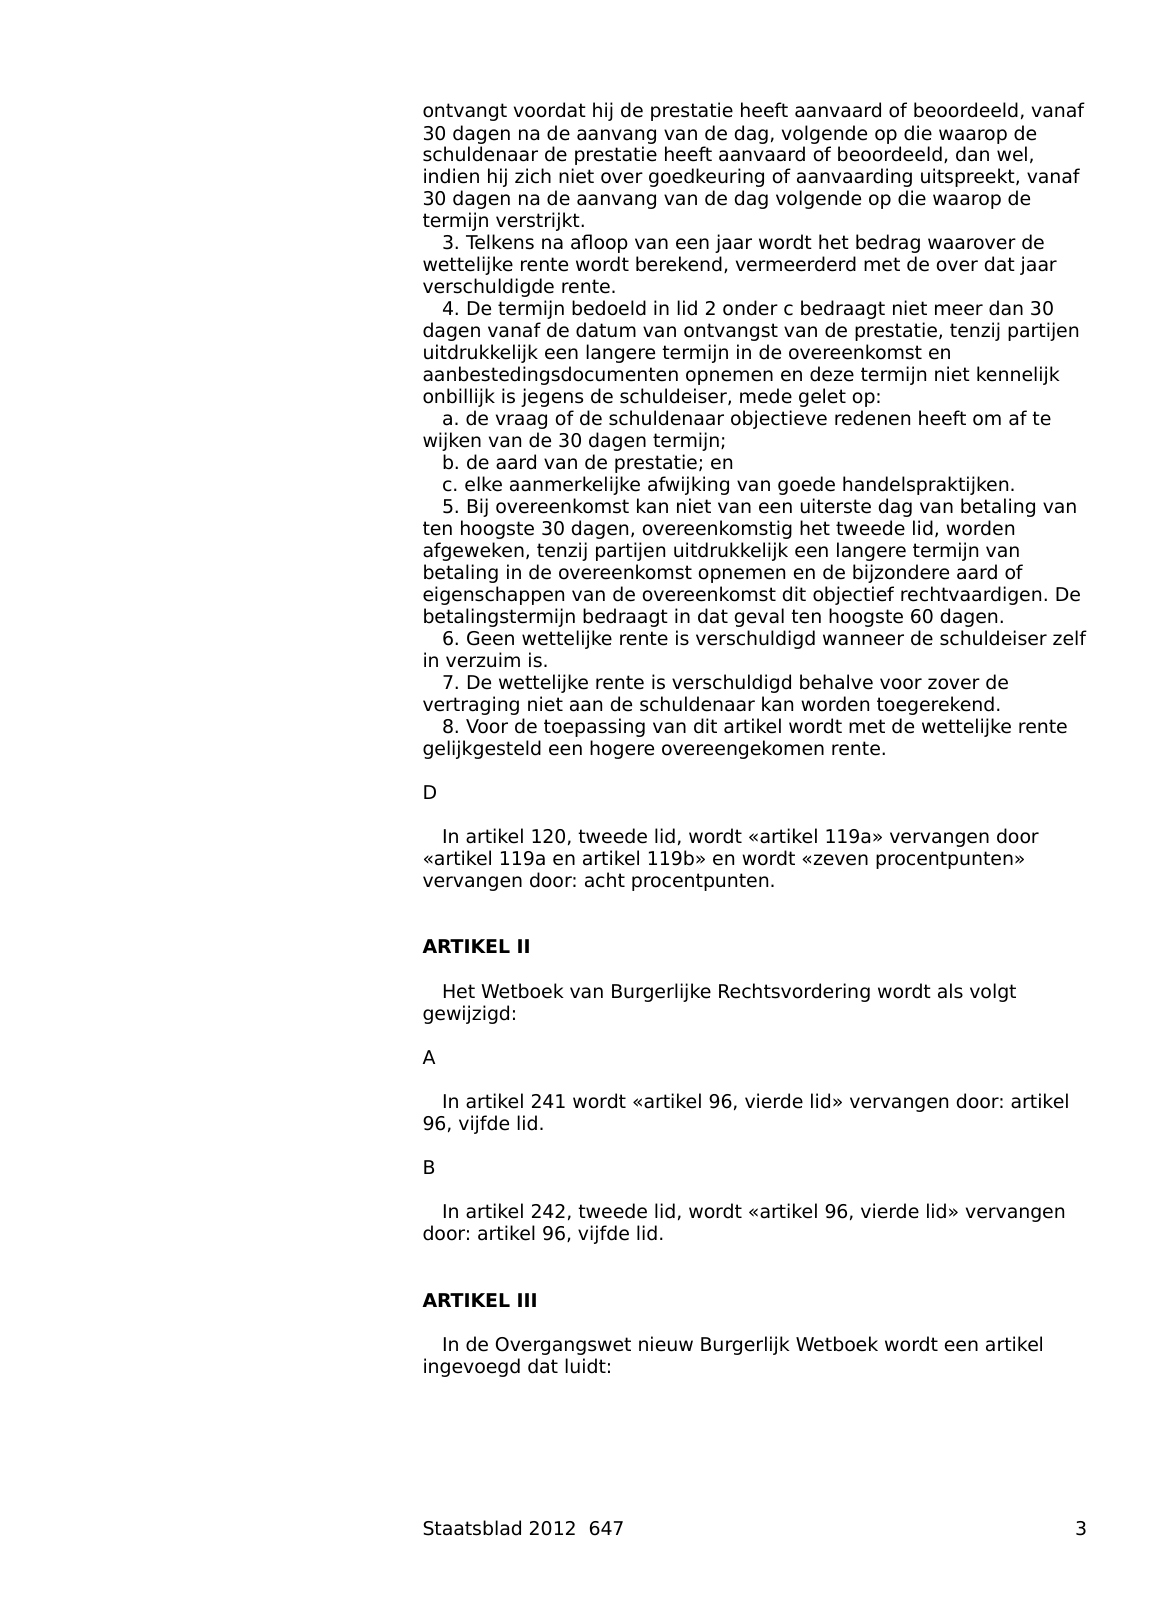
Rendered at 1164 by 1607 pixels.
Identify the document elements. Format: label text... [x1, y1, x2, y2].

text In artikel 120, tweede lid, wordt «artikel 119a» vervangen door «artikel 119a en artikel 119b» en wordt «zeven procentpunten» vervangen door: acht procentpunten. [422, 826, 1087, 892]
text b. de aard van de prestatie; en [422, 452, 1087, 474]
text A [422, 1047, 1087, 1069]
text 4. De termijn bedoeld in lid 2 onder c bedraagt niet meer dan 30 dagen vanaf de datum van ontvangst van de prestatie, tenzij partijen uitdrukkelijk een langere termijn in de overeenkomst en aanbestedingsdocumenten opnemen en deze termijn niet kennelijk onbillijk is jegens de schuldeiser, mede gelet op: [422, 298, 1087, 408]
text In artikel 242, tweede lid, wordt «artikel 96, vierde lid» vervangen door: artikel 96, vijfde lid. [422, 1201, 1087, 1245]
text 5. Bij overeenkomst kan niet van een uiterste dag van betaling van ten hoogste 30 dagen, overeenkomstig het tweede lid, worden afgeweken, tenzij partijen uitdrukkelijk een langere termijn van betaling in de overeenkomst opnemen en de bijzondere aard of eigenschappen van de overeenkomst dit objectief rechtvaardigen. De betalingstermijn bedraagt in dat geval ten hoogste 60 dagen. [422, 496, 1087, 628]
text B [422, 1157, 1087, 1179]
text a. de vraag of de schuldenaar objectieve redenen heeft om af te wijken van de 30 dagen termijn; [422, 408, 1087, 452]
text Het Wetboek van Burgerlijke Rechtsvordering wordt als volgt gewijzigd: [422, 981, 1087, 1024]
text 6. Geen wettelijke rente is verschuldigd wanneer de schuldeiser zelf in verzuim is. [422, 628, 1087, 672]
text 7. De wettelijke rente is verschuldigd behalve voor zover de vertraging niet aan de schuldenaar kan worden toegerekend. [422, 672, 1087, 716]
text ontvangt voordat hij de prestatie heeft aanvaard of beoordeeld, vanaf 30 dagen na de aanvang van de dag, volgende op die waarop de schuldenaar de prestatie heeft aanvaard of beoordeeld, dan wel, indien hij zich niet over goedkeuring of aanvaarding uitspreekt, vanaf 30 dagen na de aanvang van de dag volgende op die waarop de termijn verstrijkt. [422, 100, 1087, 232]
text In de Overgangswet nieuw Burgerlijk Wetboek wordt een artikel ingevoegd dat luidt: [422, 1334, 1087, 1378]
text D [422, 782, 1087, 804]
text 8. Voor de toepassing van dit artikel wordt met de wettelijke rente gelijkgesteld een hogere overeengekomen rente. [422, 716, 1087, 760]
text 3. Telkens na afloop van een jaar wordt het bedrag waarover de wettelijke rente wordt berekend, vermeerderd met de over dat jaar verschuldigde rente. [422, 232, 1087, 298]
text In artikel 241 wordt «artikel 96, vierde lid» vervangen door: artikel 96, vijfde lid. [422, 1091, 1087, 1135]
subtitle ARTIKEL II [422, 936, 1087, 958]
subtitle ARTIKEL III [422, 1289, 1087, 1312]
text c. elke aanmerkelijke afwijking van goede handelspraktijken. [422, 474, 1087, 496]
